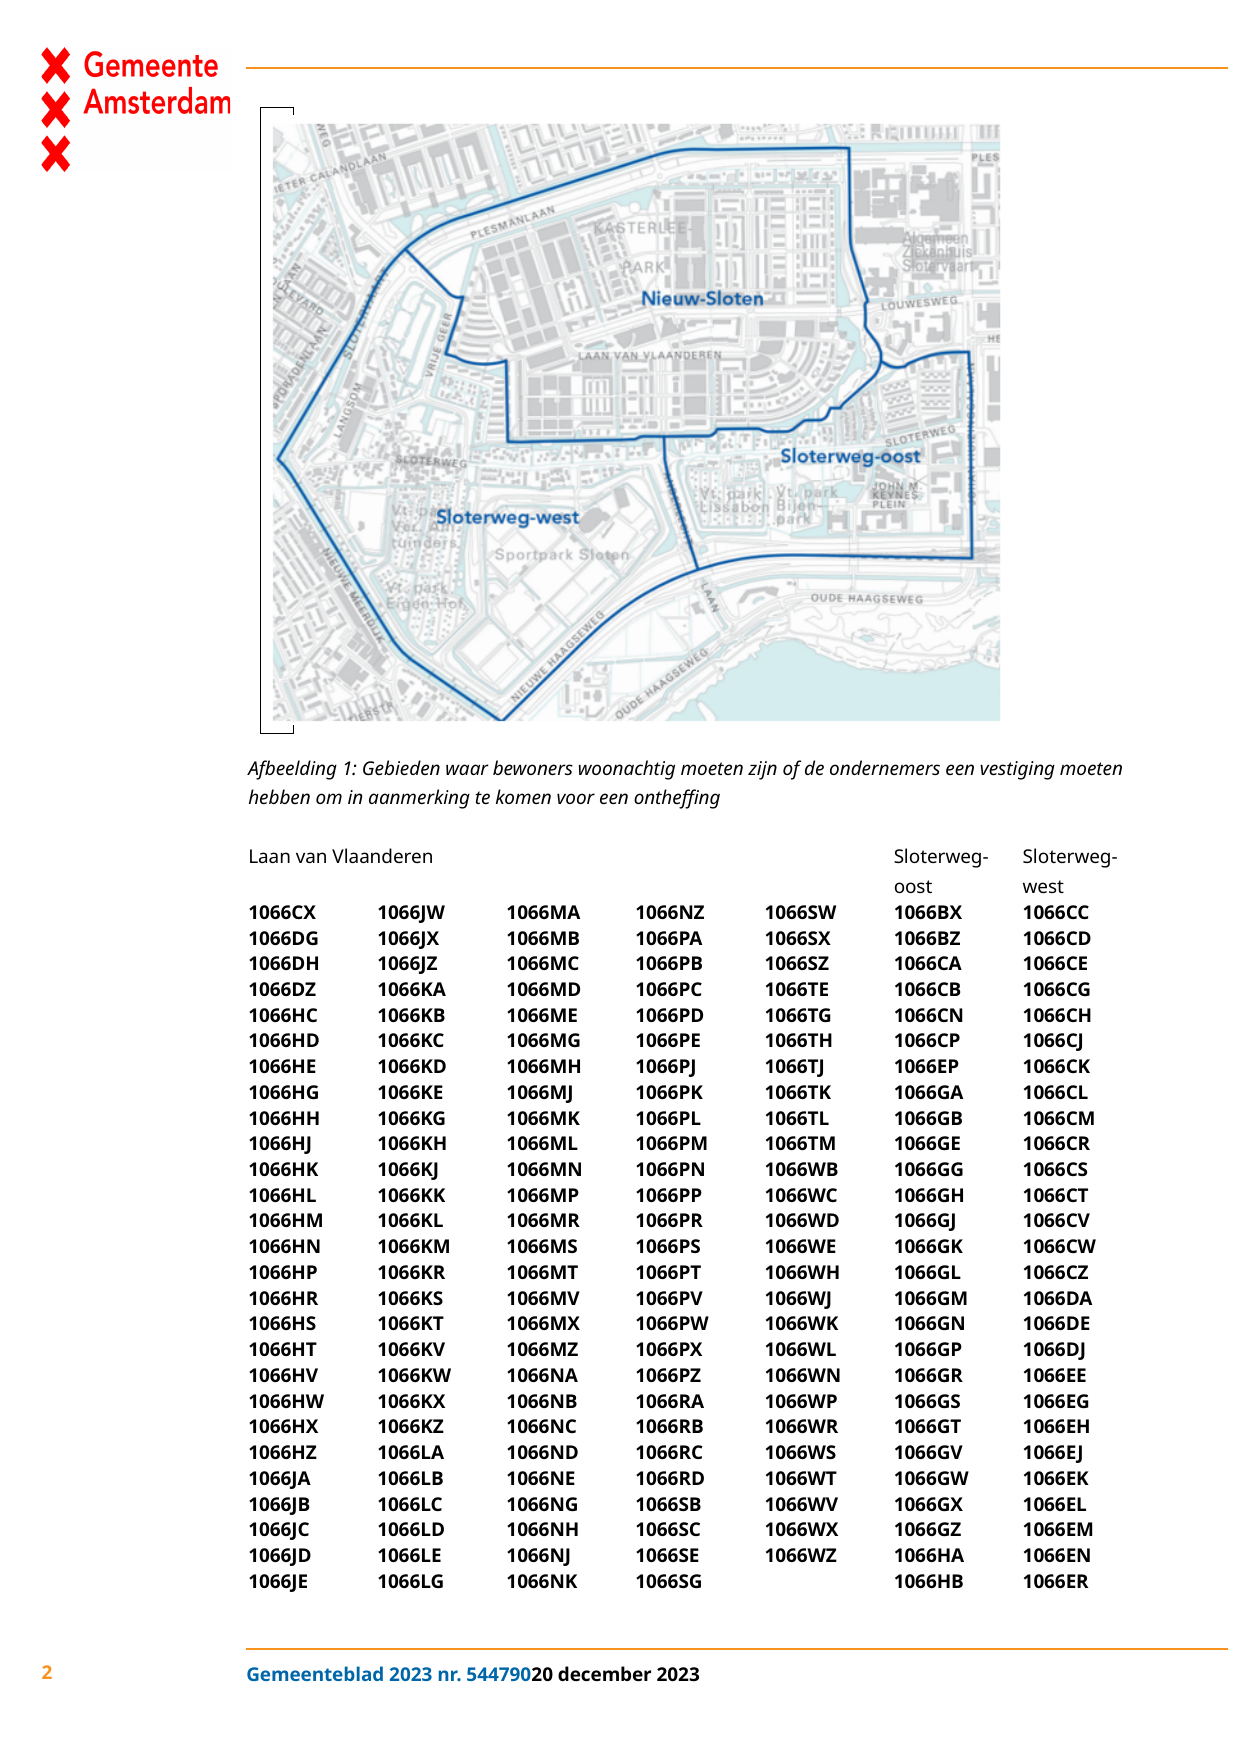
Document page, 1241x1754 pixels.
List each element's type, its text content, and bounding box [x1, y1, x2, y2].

table_cell 1066HR [248, 1285, 377, 1311]
table_cell 1066LA [377, 1439, 506, 1465]
table_cell 1066TL [764, 1105, 893, 1131]
table_cell 1066CD [1023, 925, 1152, 950]
table_cell 1066CM [1023, 1105, 1152, 1131]
table_cell 1066CK [1023, 1053, 1152, 1079]
table_header Sloterweg-oost [894, 844, 1022, 899]
table_cell 1066PN [635, 1156, 764, 1182]
table_cell 1066LB [377, 1465, 506, 1491]
table_cell 1066DA [1023, 1285, 1152, 1311]
table_cell 1066KZ [377, 1414, 506, 1439]
table_cell 1066PD [635, 1002, 764, 1028]
table_cell 1066HD [248, 1028, 377, 1053]
table_cell 1066HA [894, 1542, 1022, 1568]
table_cell 1066PM [635, 1131, 764, 1156]
table_cell 1066WP [764, 1388, 893, 1413]
table_cell 1066MG [506, 1028, 635, 1053]
table_cell 1066CC [1023, 899, 1152, 925]
table_cell 1066WX [764, 1516, 893, 1542]
table_cell 1066KB [377, 1002, 506, 1028]
table_cell 1066MS [506, 1234, 635, 1259]
table_cell 1066HW [248, 1388, 377, 1413]
picture [268, 115, 1008, 725]
table_cell 1066PR [635, 1208, 764, 1233]
table_cell 1066HM [248, 1208, 377, 1233]
table_cell 1066HS [248, 1311, 377, 1336]
table_cell 1066GE [894, 1131, 1022, 1156]
table_cell 1066CE [1023, 950, 1152, 976]
table_cell 1066NB [506, 1388, 635, 1413]
table_cell 1066PL [635, 1105, 764, 1131]
table_cell 1066NJ [506, 1542, 635, 1568]
table_cell 1066WL [764, 1336, 893, 1362]
table_cell 1066SG [635, 1568, 764, 1594]
table_cell 1066PJ [635, 1053, 764, 1079]
table_cell 1066JC [248, 1516, 377, 1542]
table_cell 1066DH [248, 950, 377, 976]
table_cell 1066CB [894, 976, 1022, 1002]
table_cell 1066JA [248, 1465, 377, 1491]
table_cell 1066SZ [764, 950, 893, 976]
table_cell 1066BZ [894, 925, 1022, 950]
table_cell 1066LE [377, 1542, 506, 1568]
table_cell 1066EM [1023, 1516, 1152, 1542]
table_cell 1066KK [377, 1182, 506, 1208]
table_cell 1066JZ [377, 950, 506, 976]
table_cell 1066WK [764, 1311, 893, 1336]
table_cell 1066KS [377, 1285, 506, 1311]
table_cell 1066GB [894, 1105, 1022, 1131]
table_cell 1066RB [635, 1414, 764, 1439]
table_cell 1066SX [764, 925, 893, 950]
table_cell 1066JE [248, 1568, 377, 1594]
table_cell 1066LG [377, 1568, 506, 1594]
table_cell 1066GK [894, 1234, 1022, 1259]
table_cell 1066EH [1023, 1414, 1152, 1439]
table_cell [764, 1568, 893, 1594]
table_cell 1066JX [377, 925, 506, 950]
table_cell 1066NZ [635, 899, 764, 925]
table_cell 1066HV [248, 1362, 377, 1388]
table_cell 1066NA [506, 1362, 635, 1388]
table_cell 1066PT [635, 1259, 764, 1285]
table_cell 1066EK [1023, 1465, 1152, 1491]
table_cell 1066GJ [894, 1208, 1022, 1233]
table_cell 1066MV [506, 1285, 635, 1311]
table_cell 1066WJ [764, 1285, 893, 1311]
table_cell 1066HJ [248, 1131, 377, 1156]
table_cell 1066EG [1023, 1388, 1152, 1413]
table_cell 1066KG [377, 1105, 506, 1131]
table_cell 1066EN [1023, 1542, 1152, 1568]
table_cell 1066TE [764, 976, 893, 1002]
table_cell 1066BX [894, 899, 1022, 925]
table_cell 1066NG [506, 1491, 635, 1516]
table_cell 1066TM [764, 1131, 893, 1156]
table_cell 1066CW [1023, 1234, 1152, 1259]
table_cell 1066CT [1023, 1182, 1152, 1208]
table_cell 1066CR [1023, 1131, 1152, 1156]
table_header Sloterweg-west [1023, 844, 1152, 899]
table_cell 1066MP [506, 1182, 635, 1208]
table_cell 1066DJ [1023, 1336, 1152, 1362]
table_cell 1066CV [1023, 1208, 1152, 1233]
table_cell 1066CJ [1023, 1028, 1152, 1053]
table_cell 1066HK [248, 1156, 377, 1182]
table_cell 1066HG [248, 1079, 377, 1105]
table_cell 1066CN [894, 1002, 1022, 1028]
table_cell 1066KR [377, 1259, 506, 1285]
table_cell 1066DZ [248, 976, 377, 1002]
table_cell 1066GH [894, 1182, 1022, 1208]
table_cell 1066NC [506, 1414, 635, 1439]
table_cell 1066EE [1023, 1362, 1152, 1388]
table_cell 1066WZ [764, 1542, 893, 1568]
table_cell 1066GN [894, 1311, 1022, 1336]
table_cell 1066KJ [377, 1156, 506, 1182]
table_cell 1066DE [1023, 1311, 1152, 1336]
text Afbeelding 1: Gebieden waar bewoners woonachtig moeten zijn of de ondernemers een vestiging moeten hebben om in aanmerking te komen voor een ontheffing [248, 755, 1152, 810]
table_cell 1066MZ [506, 1336, 635, 1362]
table_cell 1066SW [764, 899, 893, 925]
table_cell 1066WS [764, 1439, 893, 1465]
table_cell 1066ND [506, 1439, 635, 1465]
table_cell 1066KC [377, 1028, 506, 1053]
table_cell 1066ME [506, 1002, 635, 1028]
table_cell 1066JD [248, 1542, 377, 1568]
table_cell 1066TG [764, 1002, 893, 1028]
table_cell 1066GG [894, 1156, 1022, 1182]
table_cell 1066EP [894, 1053, 1022, 1079]
table_cell 1066PA [635, 925, 764, 950]
table_cell 1066GM [894, 1285, 1022, 1311]
table_cell 1066HE [248, 1053, 377, 1079]
table_cell 1066CX [248, 899, 377, 925]
table_cell 1066CP [894, 1028, 1022, 1053]
table_cell 1066MK [506, 1105, 635, 1131]
table_header Laan van Vlaanderen [248, 844, 893, 899]
table_cell 1066SE [635, 1542, 764, 1568]
table_cell 1066MC [506, 950, 635, 976]
table_cell 1066HC [248, 1002, 377, 1028]
table_cell 1066KD [377, 1053, 506, 1079]
table_cell 1066WE [764, 1234, 893, 1259]
table_cell 1066JB [248, 1491, 377, 1516]
table_cell 1066CZ [1023, 1259, 1152, 1285]
table_cell 1066PW [635, 1311, 764, 1336]
table_cell 1066CA [894, 950, 1022, 976]
table_cell 1066TH [764, 1028, 893, 1053]
table_cell 1066KA [377, 976, 506, 1002]
table_cell 1066MX [506, 1311, 635, 1336]
table_cell 1066PB [635, 950, 764, 976]
table_cell 1066PC [635, 976, 764, 1002]
table_cell 1066HT [248, 1336, 377, 1362]
table_cell 1066PZ [635, 1362, 764, 1388]
table_cell 1066HL [248, 1182, 377, 1208]
table_cell 1066KH [377, 1131, 506, 1156]
table_cell 1066HB [894, 1568, 1022, 1594]
table_cell 1066WN [764, 1362, 893, 1388]
table_cell 1066PE [635, 1028, 764, 1053]
table_cell 1066WV [764, 1491, 893, 1516]
table_cell 1066PP [635, 1182, 764, 1208]
table_cell 1066KL [377, 1208, 506, 1233]
table_cell 1066PK [635, 1079, 764, 1105]
table_cell 1066ER [1023, 1568, 1152, 1594]
table_cell 1066GP [894, 1336, 1022, 1362]
table_cell 1066GX [894, 1491, 1022, 1516]
table_cell 1066NK [506, 1568, 635, 1594]
picture [41, 47, 231, 172]
table_cell 1066GZ [894, 1516, 1022, 1542]
table_cell 1066MN [506, 1156, 635, 1182]
table_cell 1066CL [1023, 1079, 1152, 1105]
table_cell 1066GV [894, 1439, 1022, 1465]
table_cell 1066HN [248, 1234, 377, 1259]
table_cell 1066HX [248, 1414, 377, 1439]
table_cell 1066LD [377, 1516, 506, 1542]
table_cell 1066WB [764, 1156, 893, 1182]
table_cell 1066GS [894, 1388, 1022, 1413]
table_cell 1066GL [894, 1259, 1022, 1285]
table_cell 1066HP [248, 1259, 377, 1285]
table_cell 1066GR [894, 1362, 1022, 1388]
table_cell 1066HZ [248, 1439, 377, 1465]
table_cell 1066WR [764, 1414, 893, 1439]
table_cell 1066MB [506, 925, 635, 950]
table_cell 1066KX [377, 1388, 506, 1413]
table_cell 1066WT [764, 1465, 893, 1491]
table_cell 1066CS [1023, 1156, 1152, 1182]
table_cell 1066WH [764, 1259, 893, 1285]
table_cell 1066KT [377, 1311, 506, 1336]
table_cell 1066EL [1023, 1491, 1152, 1516]
table_cell 1066WC [764, 1182, 893, 1208]
table_cell 1066MA [506, 899, 635, 925]
table_cell 1066HH [248, 1105, 377, 1131]
table_cell 1066CH [1023, 1002, 1152, 1028]
table_cell 1066GT [894, 1414, 1022, 1439]
table_cell 1066MJ [506, 1079, 635, 1105]
table_cell 1066NH [506, 1516, 635, 1542]
table_cell 1066SC [635, 1516, 764, 1542]
table_cell 1066KW [377, 1362, 506, 1388]
table_cell 1066RA [635, 1388, 764, 1413]
table_cell 1066KV [377, 1336, 506, 1362]
table_cell 1066MD [506, 976, 635, 1002]
table_cell 1066KM [377, 1234, 506, 1259]
table_cell 1066GA [894, 1079, 1022, 1105]
table_cell 1066MH [506, 1053, 635, 1079]
table_cell 1066KE [377, 1079, 506, 1105]
table_cell 1066LC [377, 1491, 506, 1516]
table_cell 1066DG [248, 925, 377, 950]
table_cell 1066CG [1023, 976, 1152, 1002]
table_cell 1066JW [377, 899, 506, 925]
table_cell 1066ML [506, 1131, 635, 1156]
table_cell 1066SB [635, 1491, 764, 1516]
table_cell 1066MT [506, 1259, 635, 1285]
table_cell 1066RC [635, 1439, 764, 1465]
table_cell 1066PV [635, 1285, 764, 1311]
table_cell 1066PX [635, 1336, 764, 1362]
table_cell 1066GW [894, 1465, 1022, 1491]
table_cell 1066TK [764, 1079, 893, 1105]
table_cell 1066NE [506, 1465, 635, 1491]
table_cell 1066TJ [764, 1053, 893, 1079]
table_cell 1066PS [635, 1234, 764, 1259]
table_cell 1066RD [635, 1465, 764, 1491]
table_cell 1066MR [506, 1208, 635, 1233]
table_cell 1066EJ [1023, 1439, 1152, 1465]
table_cell 1066WD [764, 1208, 893, 1233]
